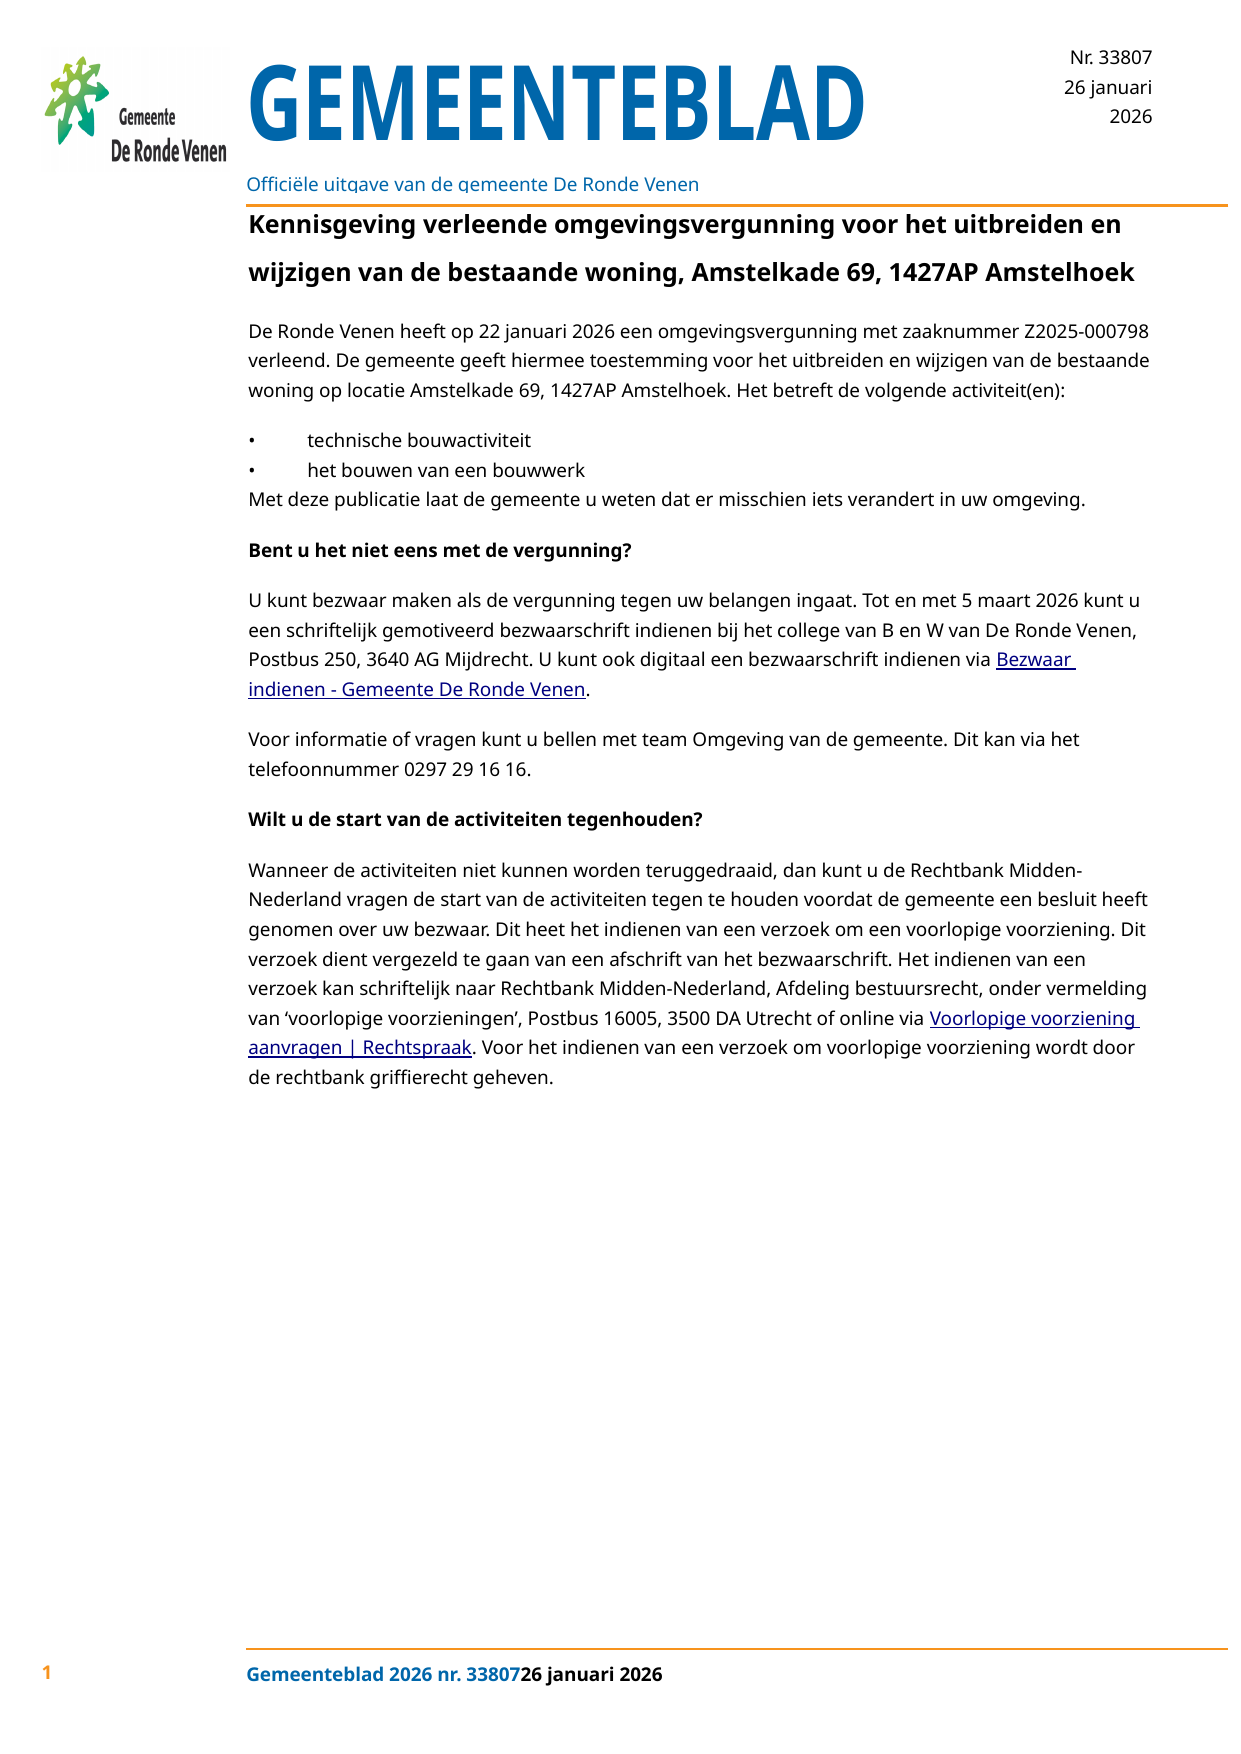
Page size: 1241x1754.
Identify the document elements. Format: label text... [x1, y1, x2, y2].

picture [41, 47, 231, 172]
text Voor informatie of vragen kunt u bellen met team Omgeving van de gemeente. Dit kan via het telefoonnummer 0297 29 16 16. [248, 727, 1152, 782]
text De Ronde Venen heeft op 22 januari 2026 een omgevingsvergunning met zaaknummer Z2025-000798 verleend. De gemeente geeft hiermee toestemming voor het uitbreiden en wijzigen van de bestaande woning op locatie Amstelkade 69, 1427AP Amstelhoek. Het betreft de volgende activiteit(en): [248, 318, 1152, 403]
list technische bouwactiviteit [248, 427, 1152, 453]
text Wanneer de activiteiten niet kunnen worden teruggedraaid, dan kunt u de Rechtbank Midden-Nederland vragen de start van de activiteiten tegen te houden voordat de gemeente een besluit heeft genomen over uw bezwaar. Dit heet het indienen van een verzoek om een voorlopige voorziening. Dit verzoek dient vergezeld te gaan van een afschrift van het bezwaarschrift. Het indienen van een verzoek kan schriftelijk naar Rechtbank Midden-Nederland, Afdeling bestuursrecht, onder vermelding van ‘voorlopige voorzieningen’, Postbus 16005, 3500 DA Utrecht of online via Voorlopige voorziening aanvragen | Rechtspraak. Voor het indienen van een verzoek om voorlopige voorziening wordt door de rechtbank griffierecht geheven. [248, 857, 1152, 1090]
text U kunt bezwaar maken als de vergunning tegen uw belangen ingaat. Tot en met 5 maart 2026 kunt u een schriftelijk gemotiveerd bezwaarschrift indienen bij het college van B en W van De Ronde Venen, Postbus 250, 3640 AG Mijdrecht. U kunt ook digitaal een bezwaarschrift indienen via Bezwaar indienen - Gemeente De Ronde Venen. [248, 587, 1152, 702]
text Wilt u de start van de activiteiten tegenhouden? [248, 807, 1152, 832]
text Met deze publicatie laat de gemeente u weten dat er misschien iets verandert in uw omgeving. [248, 487, 1152, 512]
text Bent u het niet eens met de vergunning? [248, 537, 1152, 563]
text Kennisgeving verleende omgevingsvergunning voor het uitbreiden en wijzigen van de bestaande woning, Amstelkade 69, 1427AP Amstelhoek [248, 207, 1152, 288]
list het bouwen van een bouwwerk [248, 457, 1152, 483]
